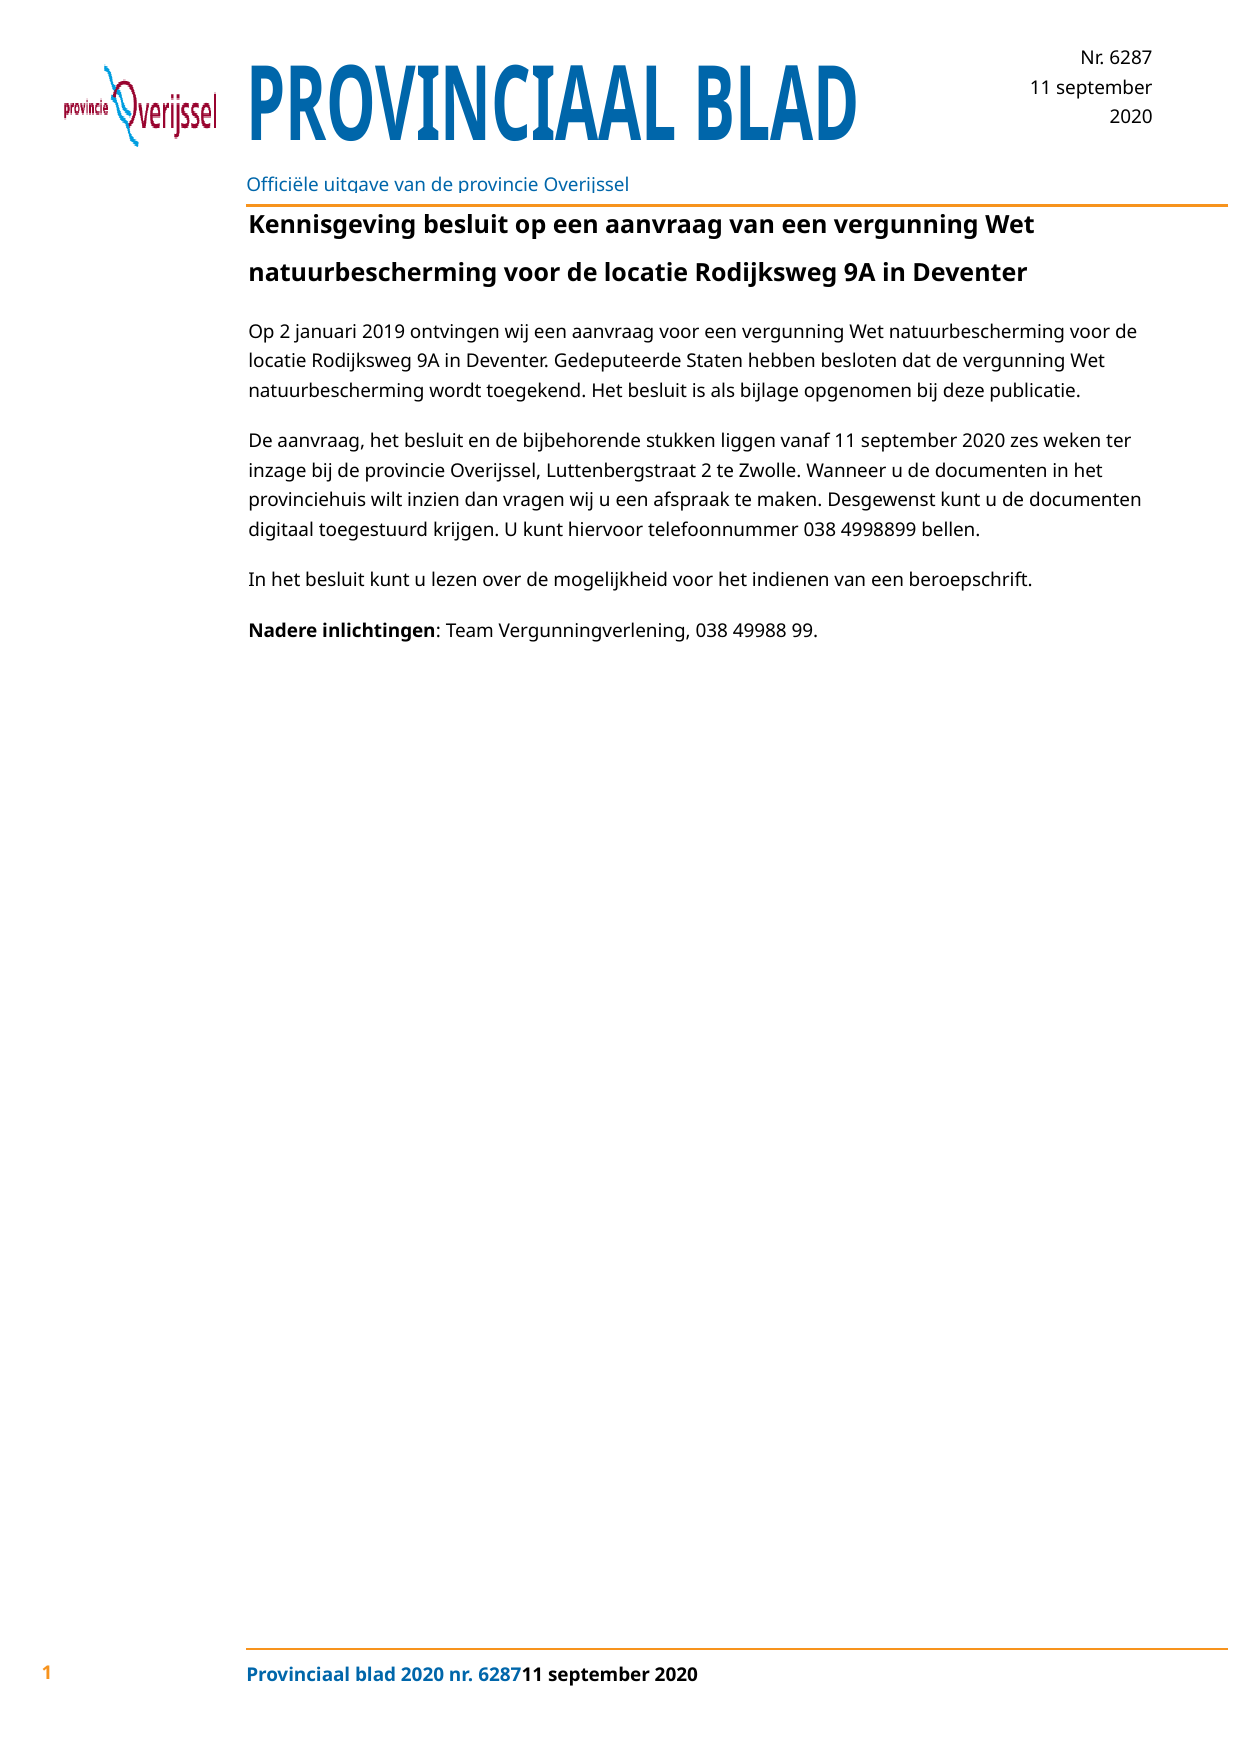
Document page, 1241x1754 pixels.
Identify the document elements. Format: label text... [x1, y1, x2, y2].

text Kennisgeving besluit op een aanvraag van een vergunning Wet natuurbescherming voor de locatie Rodijksweg 9A in Deventer [248, 207, 1152, 288]
text Nadere inlichtingen: Team Vergunningverlening, 038 49988 99. [248, 617, 1152, 643]
text Op 2 januari 2019 ontvingen wij een aanvraag voor een vergunning Wet natuurbescherming voor de locatie Rodijksweg 9A in Deventer. Gedeputeerde Staten hebben besloten dat de vergunning Wet natuurbescherming wordt toegekend. Het besluit is als bijlage opgenomen bij deze publicatie. [248, 318, 1152, 403]
text In het besluit kunt u lezen over de mogelijkheid voor het indienen van een beroepschrift. [248, 567, 1152, 592]
text De aanvraag, het besluit en de bijbehorende stukken liggen vanaf 11 september 2020 zes weken ter inzage bij de provincie Overijssel, Luttenbergstraat 2 te Zwolle. Wanneer u de documenten in het provinciehuis wilt inzien dan vragen wij u een afspraak te maken. Desgewenst kunt u de documenten digitaal toegestuurd krijgen. U kunt hiervoor telefoonnummer 038 4998899 bellen. [248, 427, 1152, 542]
picture [41, 47, 231, 172]
